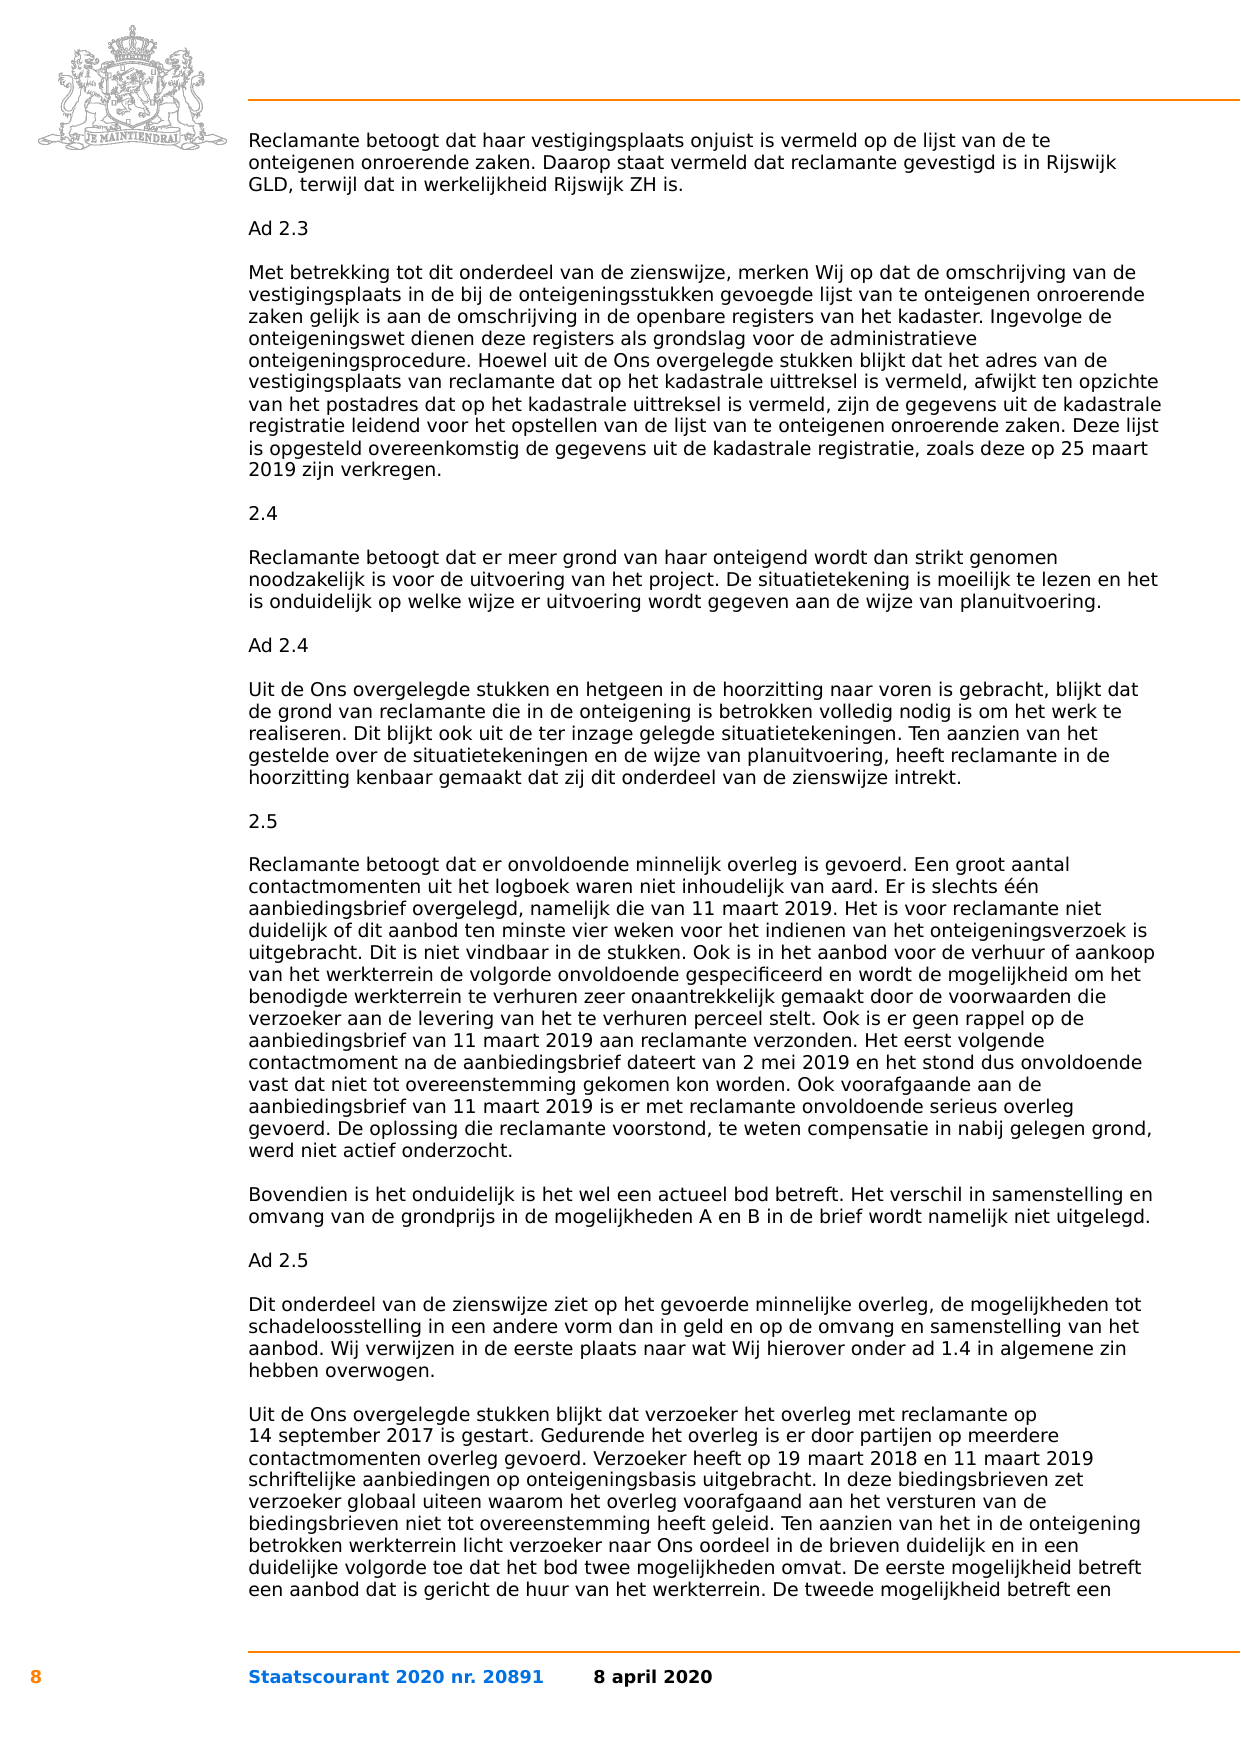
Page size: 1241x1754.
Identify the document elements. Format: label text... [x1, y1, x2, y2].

text Ad 2.3 [248, 218, 1163, 240]
text Dit onderdeel van de zienswijze ziet op het gevoerde minnelijke overleg, de mogelijkheden tot schadeloosstelling in een andere vorm dan in geld en op de omvang en samenstelling van het aanbod. Wij verwijzen in de eerste plaats naar wat Wij hierover onder ad 1.4 in algemene zin hebben overwogen. [248, 1294, 1163, 1382]
text 2.4 [248, 503, 1163, 525]
text Reclamante betoogt dat er onvoldoende minnelijk overleg is gevoerd. Een groot aantal contactmomenten uit het logboek waren niet inhoudelijk van aard. Er is slechts één aanbiedingsbrief overgelegd, namelijk die van 11 maart 2019. Het is voor reclamante niet duidelijk of dit aanbod ten minste vier weken voor het indienen van het onteigeningsverzoek is uitgebracht. Dit is niet vindbaar in de stukken. Ook is in het aanbod voor de verhuur of aankoop van het werkterrein de volgorde onvoldoende gespecificeerd en wordt de mogelijkheid om het benodigde werkterrein te verhuren zeer onaantrekkelijk gemaakt door de voorwaarden die verzoeker aan de levering van het te verhuren perceel stelt. Ook is er geen rappel op de aanbiedingsbrief van 11 maart 2019 aan reclamante verzonden. Het eerst volgende contactmoment na de aanbiedingsbrief dateert van 2 mei 2019 en het stond dus onvoldoende vast dat niet tot overeenstemming gekomen kon worden. Ook voorafgaande aan de aanbiedingsbrief van 11 maart 2019 is er met reclamante onvoldoende serieus overleg gevoerd. De oplossing die reclamante voorstond, te weten compensatie in nabij gelegen grond, werd niet actief onderzocht. [248, 854, 1163, 1162]
text Uit de Ons overgelegde stukken blijkt dat verzoeker het overleg met reclamante op 14 september 2017 is gestart. Gedurende het overleg is er door partijen op meerdere contactmomenten overleg gevoerd. Verzoeker heeft op 19 maart 2018 en 11 maart 2019 schriftelijke aanbiedingen op onteigeningsbasis uitgebracht. In deze biedingsbrieven zet verzoeker globaal uiteen waarom het overleg voorafgaand aan het versturen van de biedingsbrieven niet tot overeenstemming heeft geleid. Ten aanzien van het in de onteigening betrokken werkterrein licht verzoeker naar Ons oordeel in de brieven duidelijk en in een duidelijke volgorde toe dat het bod twee mogelijkheden omvat. De eerste mogelijkheid betreft een aanbod dat is gericht de huur van het werkterrein. De tweede mogelijkheid betreft een [248, 1403, 1163, 1601]
picture [38, 25, 227, 150]
text 2.5 [248, 811, 1163, 832]
text Ad 2.5 [248, 1250, 1163, 1272]
text Uit de Ons overgelegde stukken en hetgeen in de hoorzitting naar voren is gebracht, blijkt dat de grond van reclamante die in de onteigening is betrokken volledig nodig is om het werk te realiseren. Dit blijkt ook uit de ter inzage gelegde situatietekeningen. Ten aanzien van het gestelde over de situatietekeningen en de wijze van planuitvoering, heeft reclamante in de hoorzitting kenbaar gemaakt dat zij dit onderdeel van de zienswijze intrekt. [248, 679, 1163, 789]
text Bovendien is het onduidelijk is het wel een actueel bod betreft. Het verschil in samenstelling en omvang van de grondprijs in de mogelijkheden A en B in de brief wordt namelijk niet uitgelegd. [248, 1184, 1163, 1228]
text Ad 2.4 [248, 635, 1163, 657]
text Reclamante betoogt dat haar vestigingsplaats onjuist is vermeld op de lijst van de te onteigenen onroerende zaken. Daarop staat vermeld dat reclamante gevestigd is in Rijswijk GLD, terwijl dat in werkelijkheid Rijswijk ZH is. [248, 130, 1163, 196]
text Reclamante betoogt dat er meer grond van haar onteigend wordt dan strikt genomen noodzakelijk is voor de uitvoering van het project. De situatietekening is moeilijk te lezen en het is onduidelijk op welke wijze er uitvoering wordt gegeven aan de wijze van planuitvoering. [248, 547, 1163, 613]
text Met betrekking tot dit onderdeel van de zienswijze, merken Wij op dat de omschrijving van de vestigingsplaats in de bij de onteigeningsstukken gevoegde lijst van te onteigenen onroerende zaken gelijk is aan de omschrijving in de openbare registers van het kadaster. Ingevolge de onteigeningswet dienen deze registers als grondslag voor de administratieve onteigeningsprocedure. Hoewel uit de Ons overgelegde stukken blijkt dat het adres van de vestigingsplaats van reclamante dat op het kadastrale uittreksel is vermeld, afwijkt ten opzichte van het postadres dat op het kadastrale uittreksel is vermeld, zijn de gegevens uit de kadastrale registratie leidend voor het opstellen van de lijst van te onteigenen onroerende zaken. Deze lijst is opgesteld overeenkomstig de gegevens uit de kadastrale registratie, zoals deze op 25 maart 2019 zijn verkregen. [248, 262, 1163, 481]
